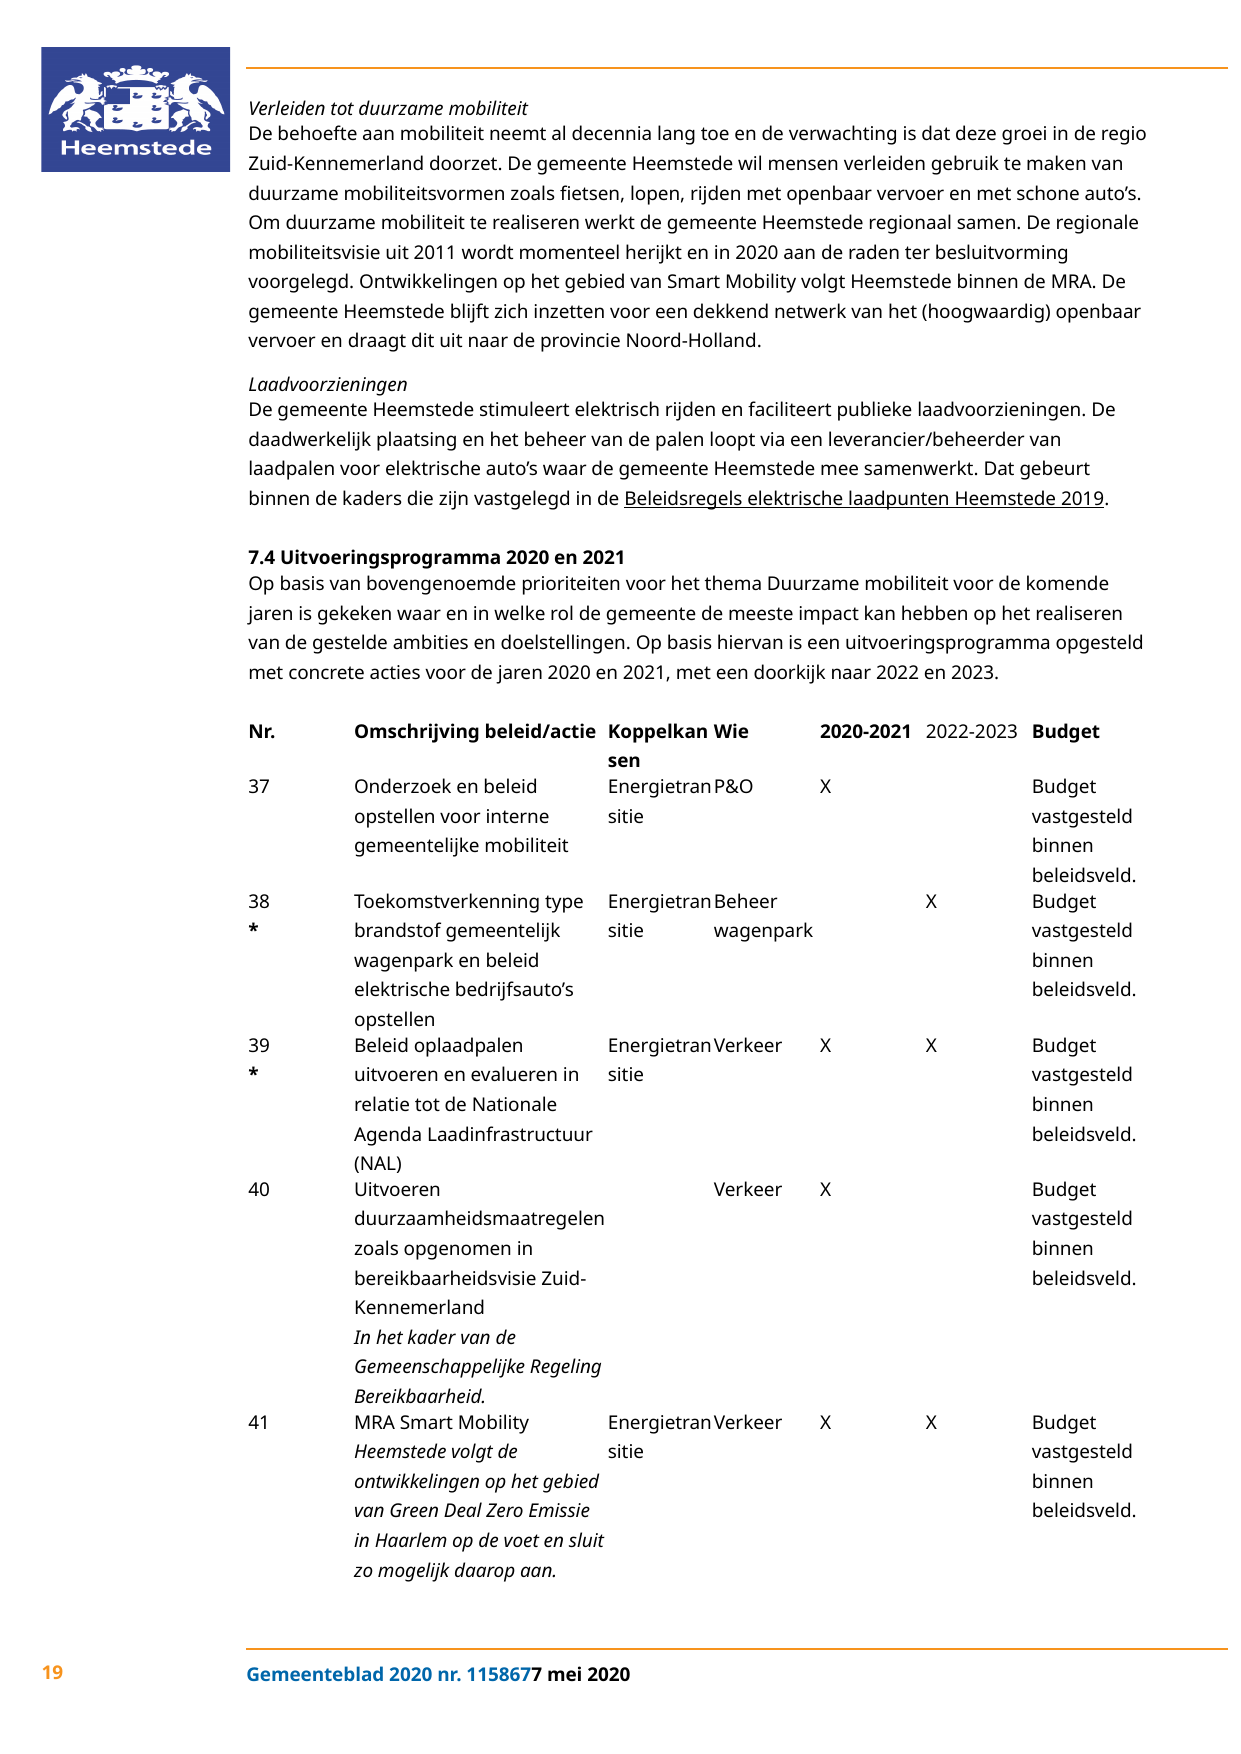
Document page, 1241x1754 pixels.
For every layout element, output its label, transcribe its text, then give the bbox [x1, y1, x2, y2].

text De behoefte aan mobiliteit neemt al decennia lang toe en de verwachting is dat deze groei in de regio Zuid-Kennemerland doorzet. De gemeente Heemstede wil mensen verleiden gebruik te maken van duurzame mobiliteitsvormen zoals fietsen, lopen, rijden met openbaar vervoer en met schone auto’s. Om duurzame mobiliteit te realiseren werkt de gemeente Heemstede regionaal samen. De regionale mobiliteitsvisie uit 2011 wordt momenteel herijkt en in 2020 aan de raden ter besluitvorming voorgelegd. Ontwikkelingen op het gebied van Smart Mobility volgt Heemstede binnen de MRA. De gemeente Heemstede blijft zich inzetten voor een dekkend netwerk van het (hoogwaardig) openbaar vervoer en draagt dit uit naar de provincie Noord-Holland. [248, 121, 1152, 353]
table_cell Budget vastgesteld binnen beleidsveld. [1032, 1409, 1152, 1582]
table_cell Energietransitie [608, 888, 714, 1032]
table_cell X [820, 1032, 926, 1176]
text Laadvoorzieningen [248, 371, 1152, 396]
table_cell P&O [714, 774, 820, 888]
table_cell Budget vastgesteld binnen beleidsveld. [1032, 888, 1152, 1032]
table_cell X [926, 1032, 1032, 1176]
table_cell Energietransitie [608, 1409, 714, 1582]
table_cell Toekomstverkenning type brandstof gemeentelijk wagenpark en beleid elektrische bedrijfsauto’s opstellen [354, 888, 608, 1032]
table_cell X [926, 888, 1032, 1032]
table_cell Beheer wagenpark [714, 888, 820, 1032]
text Op basis van bovengenoemde prioriteiten voor het thema Duurzame mobiliteit voor de komende jaren is gekeken waar en in welke rol de gemeente de meeste impact kan hebben op het realiseren van de gestelde ambities en doelstellingen. Op basis hiervan is een uitvoeringsprogramma opgesteld met concrete acties voor de jaren 2020 en 2021, met een doorkijk naar 2022 en 2023. [248, 570, 1152, 684]
table_cell X [820, 774, 926, 888]
table_cell Verkeer [714, 1409, 820, 1582]
table_cell Budget vastgesteld binnen beleidsveld. [1032, 1032, 1152, 1176]
table_cell 39 * [248, 1032, 354, 1176]
table_cell Onderzoek en beleid opstellen voor interne gemeentelijke mobiliteit [354, 774, 608, 888]
text De gemeente Heemstede stimuleert elektrisch rijden en faciliteert publieke laadvoorzieningen. De daadwerkelijk plaatsing en het beheer van de palen loopt via een leverancier/beheerder van laadpalen voor elektrische auto’s waar de gemeente Heemstede mee samenwerkt. Dat gebeurt binnen de kaders die zijn vastgelegd in de Beleidsregels elektrische laadpunten Heemstede 2019. [248, 396, 1152, 511]
table_header 2020-2021 [820, 718, 926, 773]
table_header Wie [714, 718, 820, 773]
table_cell [608, 1176, 714, 1409]
table_cell Beleid oplaadpalen uitvoeren en evalueren in relatie tot de Nationale Agenda Laadinfrastructuur (NAL) [354, 1032, 608, 1176]
table_header 2022-2023 [926, 718, 1032, 773]
table_cell X [820, 1176, 926, 1409]
table_header Nr. [248, 718, 354, 773]
table_cell X [820, 1409, 926, 1582]
table_cell [926, 774, 1032, 888]
table_cell 38 * [248, 888, 354, 1032]
table_header Budget [1032, 718, 1152, 773]
text 7.4 Uitvoeringsprogramma 2020 en 2021 [248, 544, 1152, 570]
table_cell 41 [248, 1409, 354, 1582]
table_cell Energietransitie [608, 774, 714, 888]
picture [41, 47, 231, 172]
table_cell X [926, 1409, 1032, 1582]
table_cell 37 [248, 774, 354, 888]
table_cell Verkeer [714, 1032, 820, 1176]
table_cell Budget vastgesteld binnen beleidsveld. [1032, 774, 1152, 888]
table_cell 40 [248, 1176, 354, 1409]
table_cell MRA Smart Mobility Heemstede volgt de ontwikkelingen op het gebied van Green Deal Zero Emissie in Haarlem op de voet en sluit zo mogelijk daarop aan. [354, 1409, 608, 1582]
table_cell Verkeer [714, 1176, 820, 1409]
text Verleiden tot duurzame mobiliteit [248, 95, 1152, 121]
table_cell [926, 1176, 1032, 1409]
table_cell Budget vastgesteld binnen beleidsveld. [1032, 1176, 1152, 1409]
table_header Koppelkansen [608, 718, 714, 773]
table_cell Energietransitie [608, 1032, 714, 1176]
table_header Omschrijving beleid/actie [354, 718, 608, 773]
table_cell Uitvoeren duurzaamheidsmaatregelen zoals opgenomen in bereikbaarheidsvisie Zuid-Kennemerland In het kader van de Gemeenschappelijke Regeling Bereikbaarheid. [354, 1176, 608, 1409]
table_cell [820, 888, 926, 1032]
